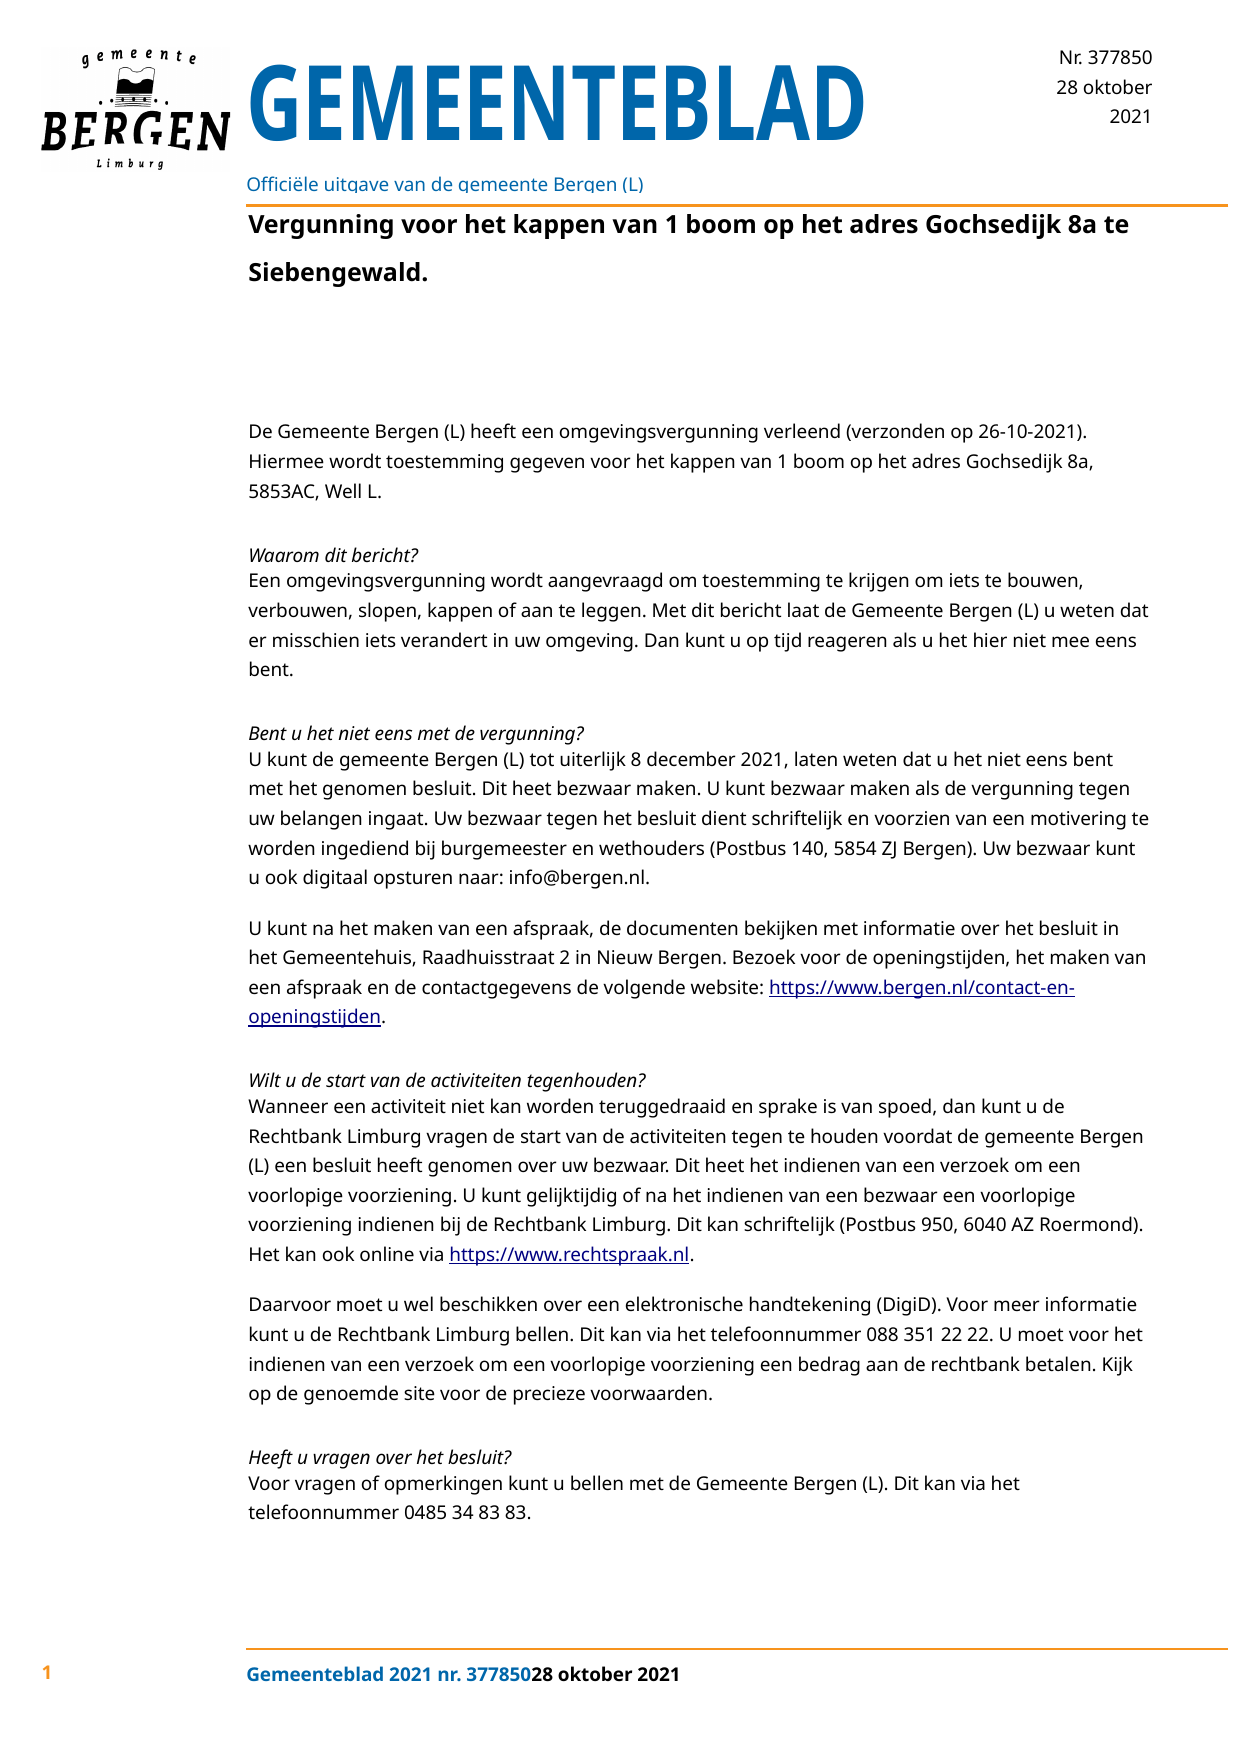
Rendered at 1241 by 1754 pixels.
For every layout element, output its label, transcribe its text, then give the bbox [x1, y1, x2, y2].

text Vergunning voor het kappen van 1 boom op het adres Gochsedijk 8a te Siebengewald. [248, 207, 1152, 288]
text Wanneer een activiteit niet kan worden teruggedraaid en sprake is van spoed, dan kunt u de Rechtbank Limburg vragen de start van de activiteiten tegen te houden voordat de gemeente Bergen (L) een besluit heeft genomen over uw bezwaar. Dit heet het indienen van een verzoek om een voorlopige voorziening. U kunt gelijktijdig of na het indienen van een bezwaar een voorlopige voorziening indienen bij de Rechtbank Limburg. Dit kan schriftelijk (Postbus 950, 6040 AZ Roermond). Het kan ook online via https://www.rechtspraak.nl. [248, 1093, 1152, 1267]
text Bent u het niet eens met de vergunning? [248, 720, 1152, 746]
picture [41, 47, 231, 172]
text Heeft u vragen over het besluit? [248, 1444, 1152, 1470]
text Wilt u de start van de activiteiten tegenhouden? [248, 1067, 1152, 1093]
text Waarom dit bericht? [248, 542, 1152, 568]
text U kunt de gemeente Bergen (L) tot uiterlijk 8 december 2021, laten weten dat u het niet eens bent met het genomen besluit. Dit heet bezwaar maken. U kunt bezwaar maken als de vergunning tegen uw belangen ingaat. Uw bezwaar tegen het besluit dient schriftelijk en voorzien van een motivering te worden ingediend bij burgemeester en wethouders (Postbus 140, 5854 ZJ Bergen). Uw bezwaar kunt u ook digitaal opsturen naar: info@bergen.nl. [248, 746, 1152, 890]
text U kunt na het maken van een afspraak, de documenten bekijken met informatie over het besluit in het Gemeentehuis, Raadhuisstraat 2 in Nieuw Bergen. Bezoek voor de openingstijden, het maken van een afspraak en de contactgegevens de volgende website: https://www.bergen.nl/contact-en-openingstijden. [248, 915, 1152, 1029]
text De Gemeente Bergen (L) heeft een omgevingsvergunning verleend (verzonden op 26-10-2021). Hiermee wordt toestemming gegeven voor het kappen van 1 boom op het adres Gochsedijk 8a, 5853AC, Well L. [248, 419, 1152, 504]
text Daarvoor moet u wel beschikken over een elektronische handtekening (DigiD). Voor meer informatie kunt u de Rechtbank Limburg bellen. Dit kan via het telefoonnummer 088 351 22 22. U moet voor het indienen van een verzoek om een voorlopige voorziening een bedrag aan de rechtbank betalen. Kijk op de genoemde site voor de precieze voorwaarden. [248, 1292, 1152, 1406]
text Voor vragen of opmerkingen kunt u bellen met de Gemeente Bergen (L). Dit kan via het telefoonnummer 0485 34 83 83. [248, 1470, 1152, 1525]
text Een omgevingsvergunning wordt aangevraagd om toestemming te krijgen om iets te bouwen, verbouwen, slopen, kappen of aan te leggen. Met dit bericht laat de Gemeente Bergen (L) u weten dat er misschien iets verandert in uw omgeving. Dan kunt u op tijd reageren als u het hier niet mee eens bent. [248, 568, 1152, 682]
